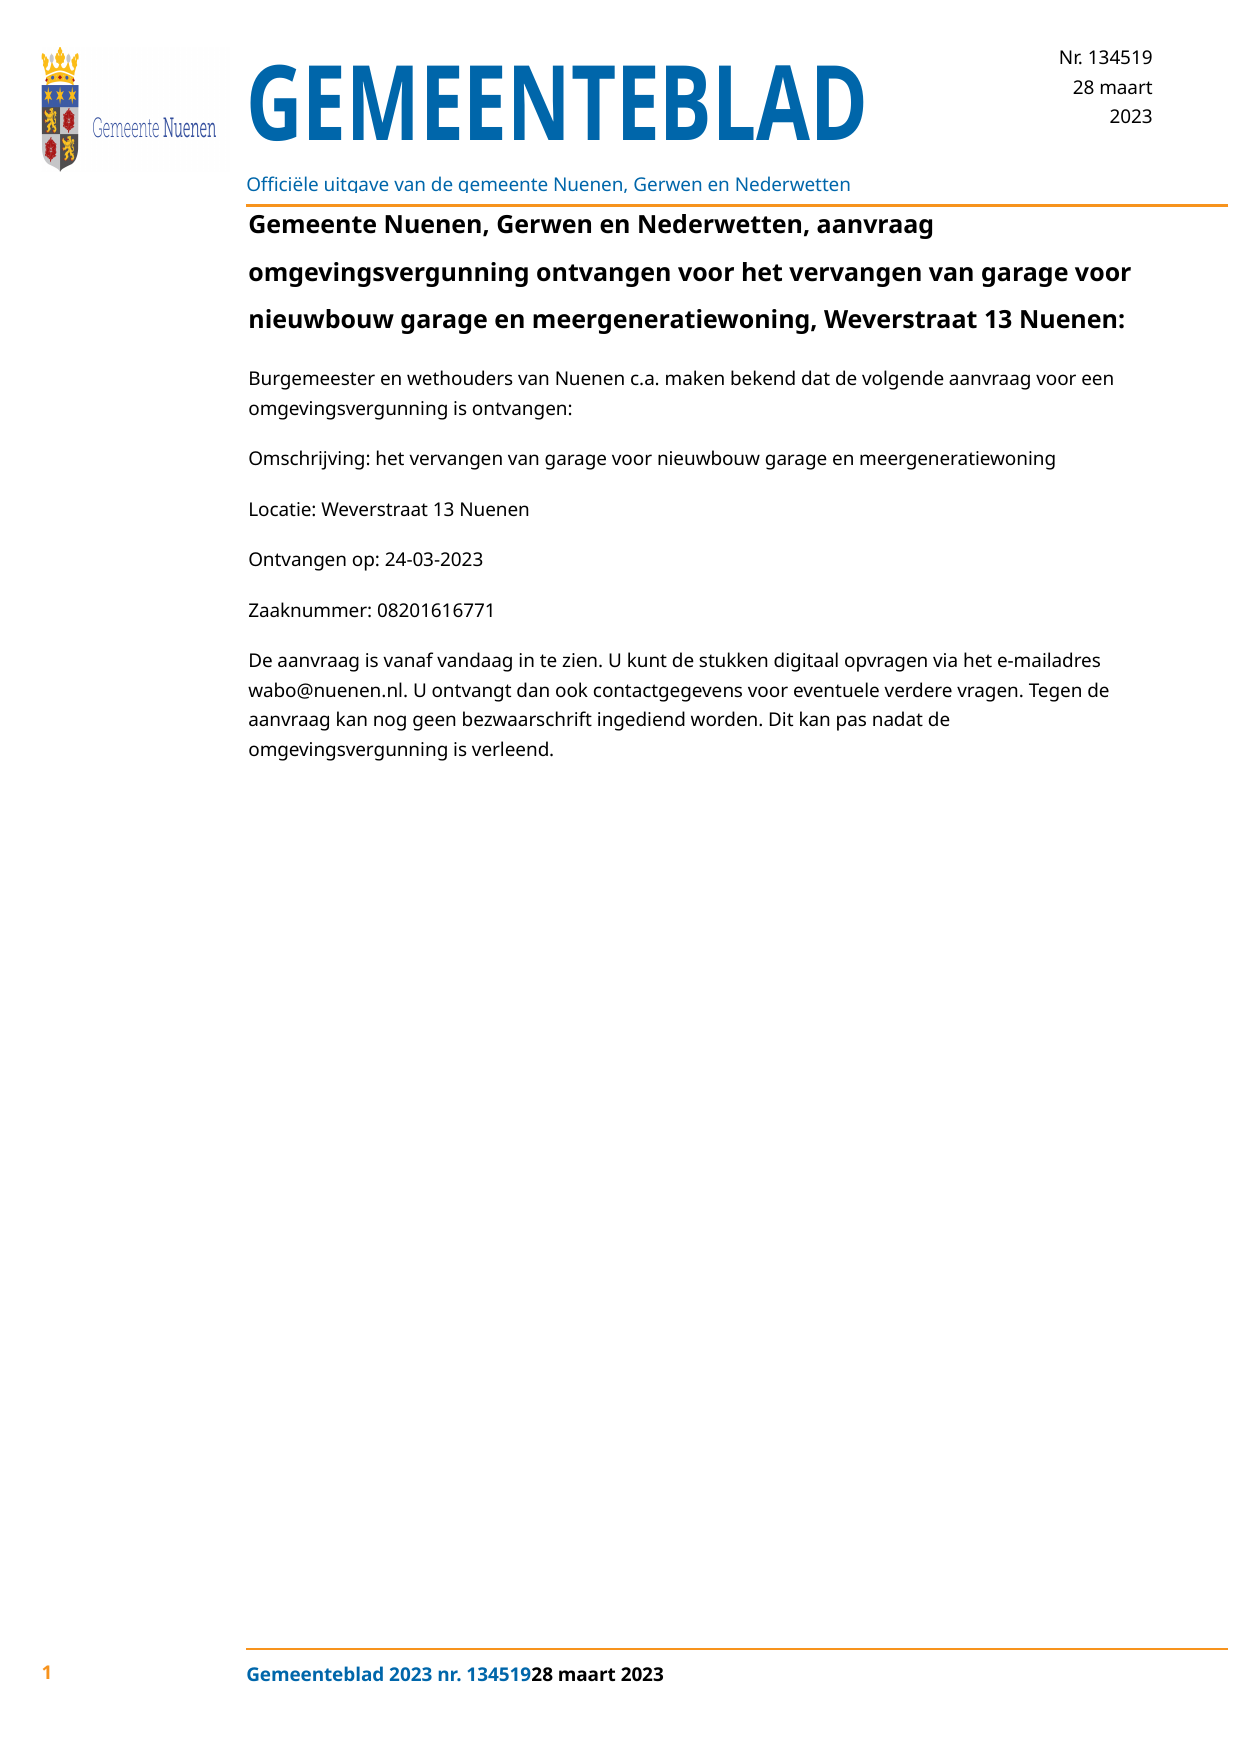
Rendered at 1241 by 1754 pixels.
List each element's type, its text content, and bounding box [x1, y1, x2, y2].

text Omschrijving: het vervangen van garage voor nieuwbouw garage en meergeneratiewoning [248, 446, 1152, 471]
text Burgemeester en wethouders van Nuenen c.a. maken bekend dat de volgende aanvraag voor een omgevingsvergunning is ontvangen: [248, 366, 1152, 421]
picture [41, 47, 231, 172]
text Zaaknummer: 08201616771 [248, 597, 1152, 622]
text Ontvangen op: 24-03-2023 [248, 546, 1152, 572]
text De aanvraag is vanaf vandaag in te zien. U kunt de stukken digitaal opvragen via het e-mailadres wabo@nuenen.nl. U ontvangt dan ook contactgegevens voor eventuele verdere vragen. Tegen de aanvraag kan nog geen bezwaarschrift ingediend worden. Dit kan pas nadat de omgevingsvergunning is verleend. [248, 647, 1152, 762]
text Gemeente Nuenen, Gerwen en Nederwetten, aanvraag omgevingsvergunning ontvangen voor het vervangen van garage voor nieuwbouw garage en meergeneratiewoning, Weverstraat 13 Nuenen: [248, 207, 1152, 336]
text Locatie: Weverstraat 13 Nuenen [248, 496, 1152, 522]
